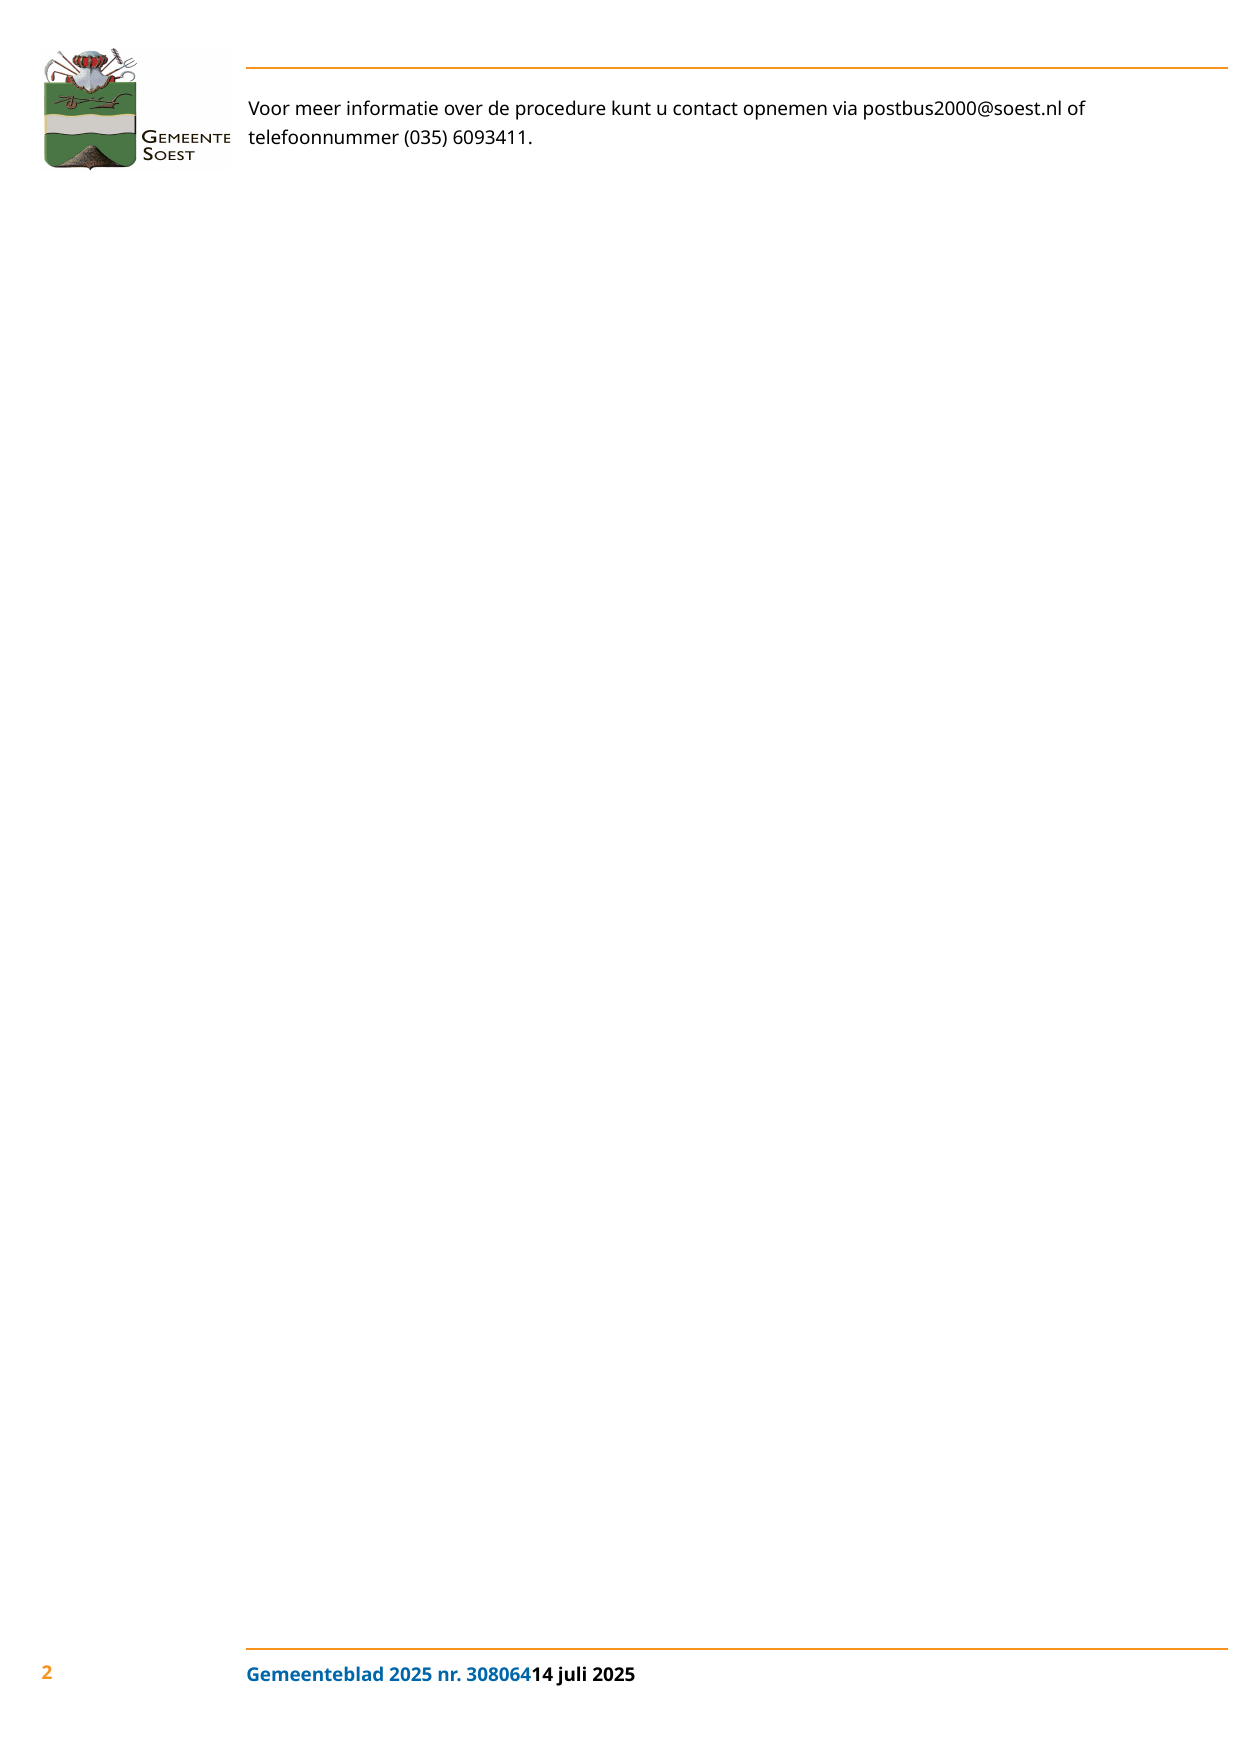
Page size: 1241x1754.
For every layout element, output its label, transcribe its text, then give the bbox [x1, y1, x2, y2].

picture [41, 47, 231, 172]
text Voor meer informatie over de procedure kunt u contact opnemen via postbus2000@soest.nl of telefoonnummer (035) 6093411. [248, 95, 1152, 150]
